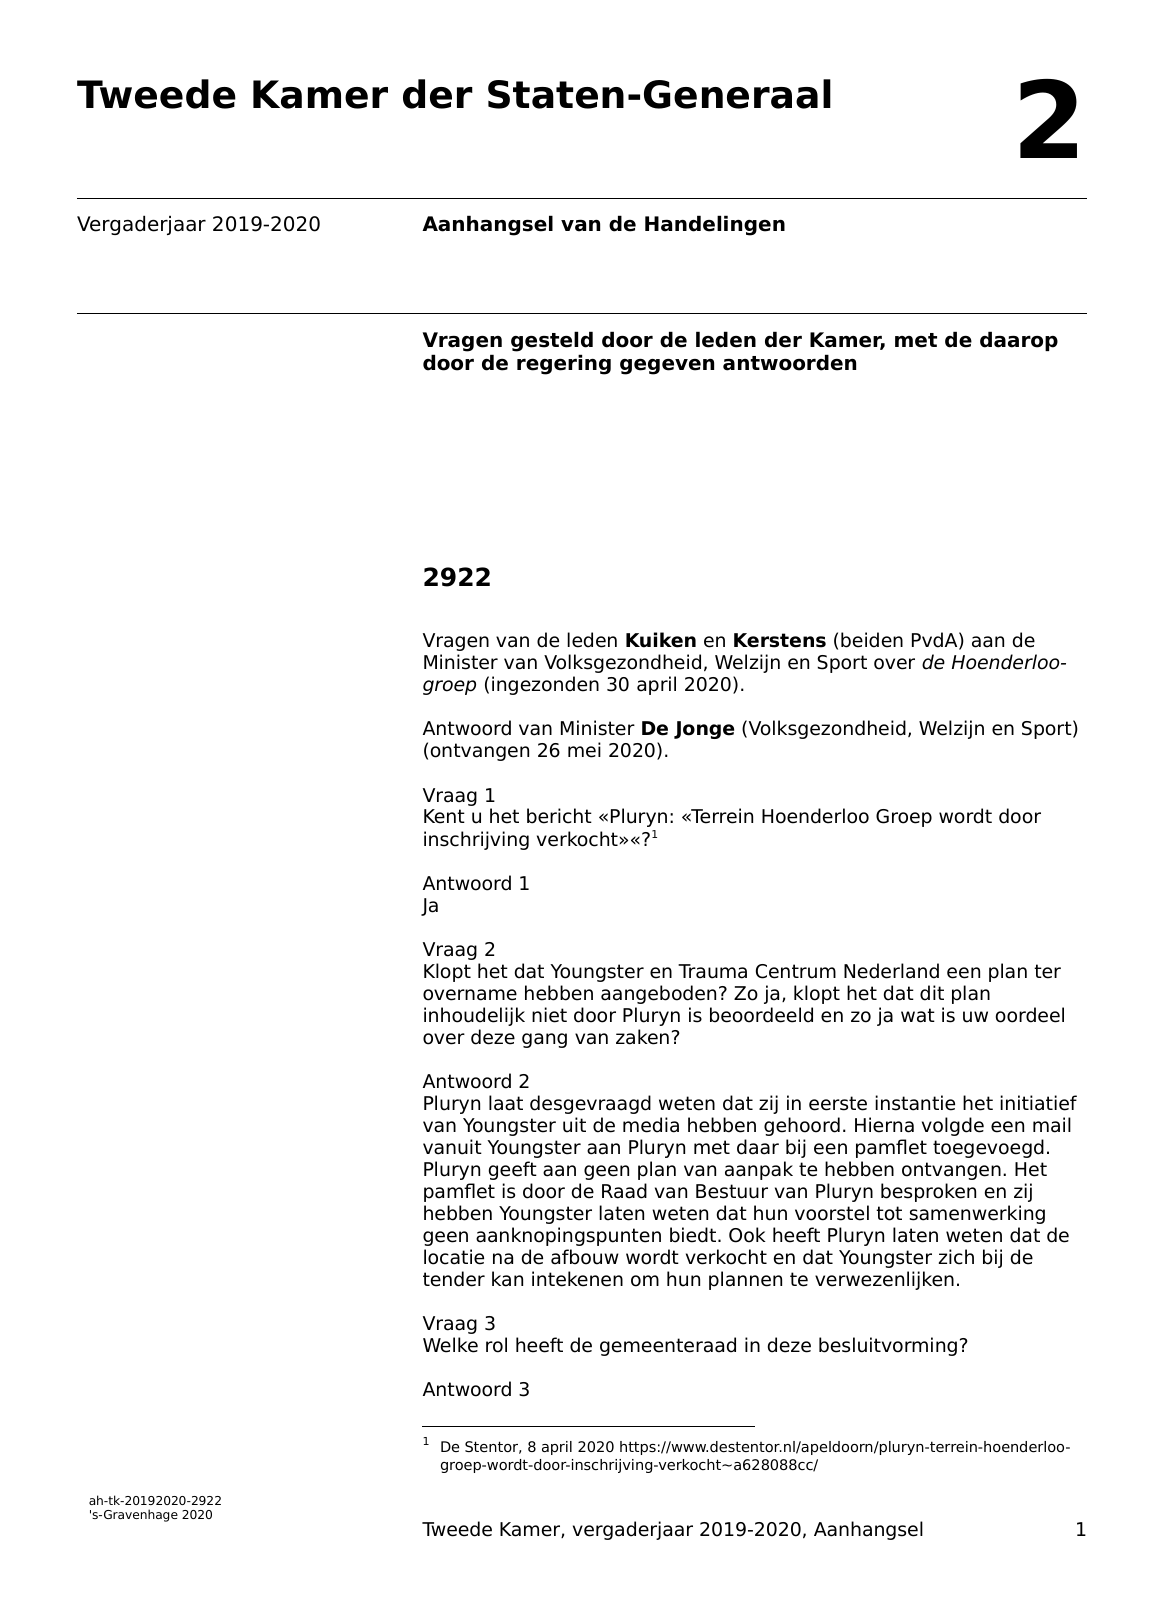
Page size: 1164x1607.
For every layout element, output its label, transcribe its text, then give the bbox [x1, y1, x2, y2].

text Vraag 1 [422, 784, 1087, 806]
text Antwoord van Minister De Jonge (Volksgezondheid, Welzijn en Sport) (ontvangen 26 mei 2020). [422, 718, 1087, 762]
text De Stentor, 8 april 2020 https://www.destentor.nl/apeldoorn/pluryn-terrein-hoenderloo-groep-wordt-door-inschrijving-verkocht~a628088cc/ [422, 1435, 1087, 1474]
text Antwoord 1 [422, 873, 1087, 894]
table_header Tweede Kamer der Staten-Generaal [77, 59, 886, 198]
table_cell Vergaderjaar 2019-2020 [77, 199, 422, 313]
text Antwoord 3 [422, 1379, 1087, 1401]
text Vraag 3 [422, 1313, 1087, 1335]
text Pluryn laat desgevraagd weten dat zij in eerste instantie het initiatief van Youngster uit de media hebben gehoord. Hierna volgde een mail vanuit Youngster aan Pluryn met daar bij een pamflet toegevoegd. Pluryn geeft aan geen plan van aanpak te hebben ontvangen. Het pamflet is door de Raad van Bestuur van Pluryn besproken en zij hebben Youngster laten weten dat hun voorstel tot samenwerking geen aanknopingspunten biedt. Ook heeft Pluryn laten weten dat de locatie na de afbouw wordt verkocht en dat Youngster zich bij de tender kan intekenen om hun plannen te verwezenlijken. [422, 1093, 1087, 1291]
text 2922 [422, 563, 1087, 592]
text ah-tk-20192020-2922 [88, 1494, 323, 1508]
text Kent u het bericht «Pluryn: «Terrein Hoenderloo Groep wordt door inschrijving verkocht»«? [422, 806, 1087, 850]
text Antwoord 2 [422, 1071, 1087, 1093]
table_cell Vragen gesteld door de leden der Kamer, met de daarop door de regering gegeven antwoorden [422, 314, 1087, 375]
text 's-Gravenhage 2020 [88, 1508, 323, 1522]
table_header 2 [886, 59, 1087, 198]
text Vragen van de leden Kuiken en Kerstens (beiden PvdA) aan de Minister van Volksgezondheid, Welzijn en Sport over de Hoenderloo-groep (ingezonden 30 april 2020). [422, 630, 1087, 696]
text Ja [422, 894, 1087, 917]
table_cell [77, 314, 422, 375]
text Welke rol heeft de gemeenteraad in deze besluitvorming? [422, 1335, 1087, 1357]
table_cell Aanhangsel van de Handelingen [422, 199, 1087, 313]
text Vraag 2 [422, 939, 1087, 961]
text Klopt het dat Youngster en Trauma Centrum Nederland een plan ter overname hebben aangeboden? Zo ja, klopt het dat dit plan inhoudelijk niet door Pluryn is beoordeeld en zo ja wat is uw oordeel over deze gang van zaken? [422, 961, 1087, 1049]
